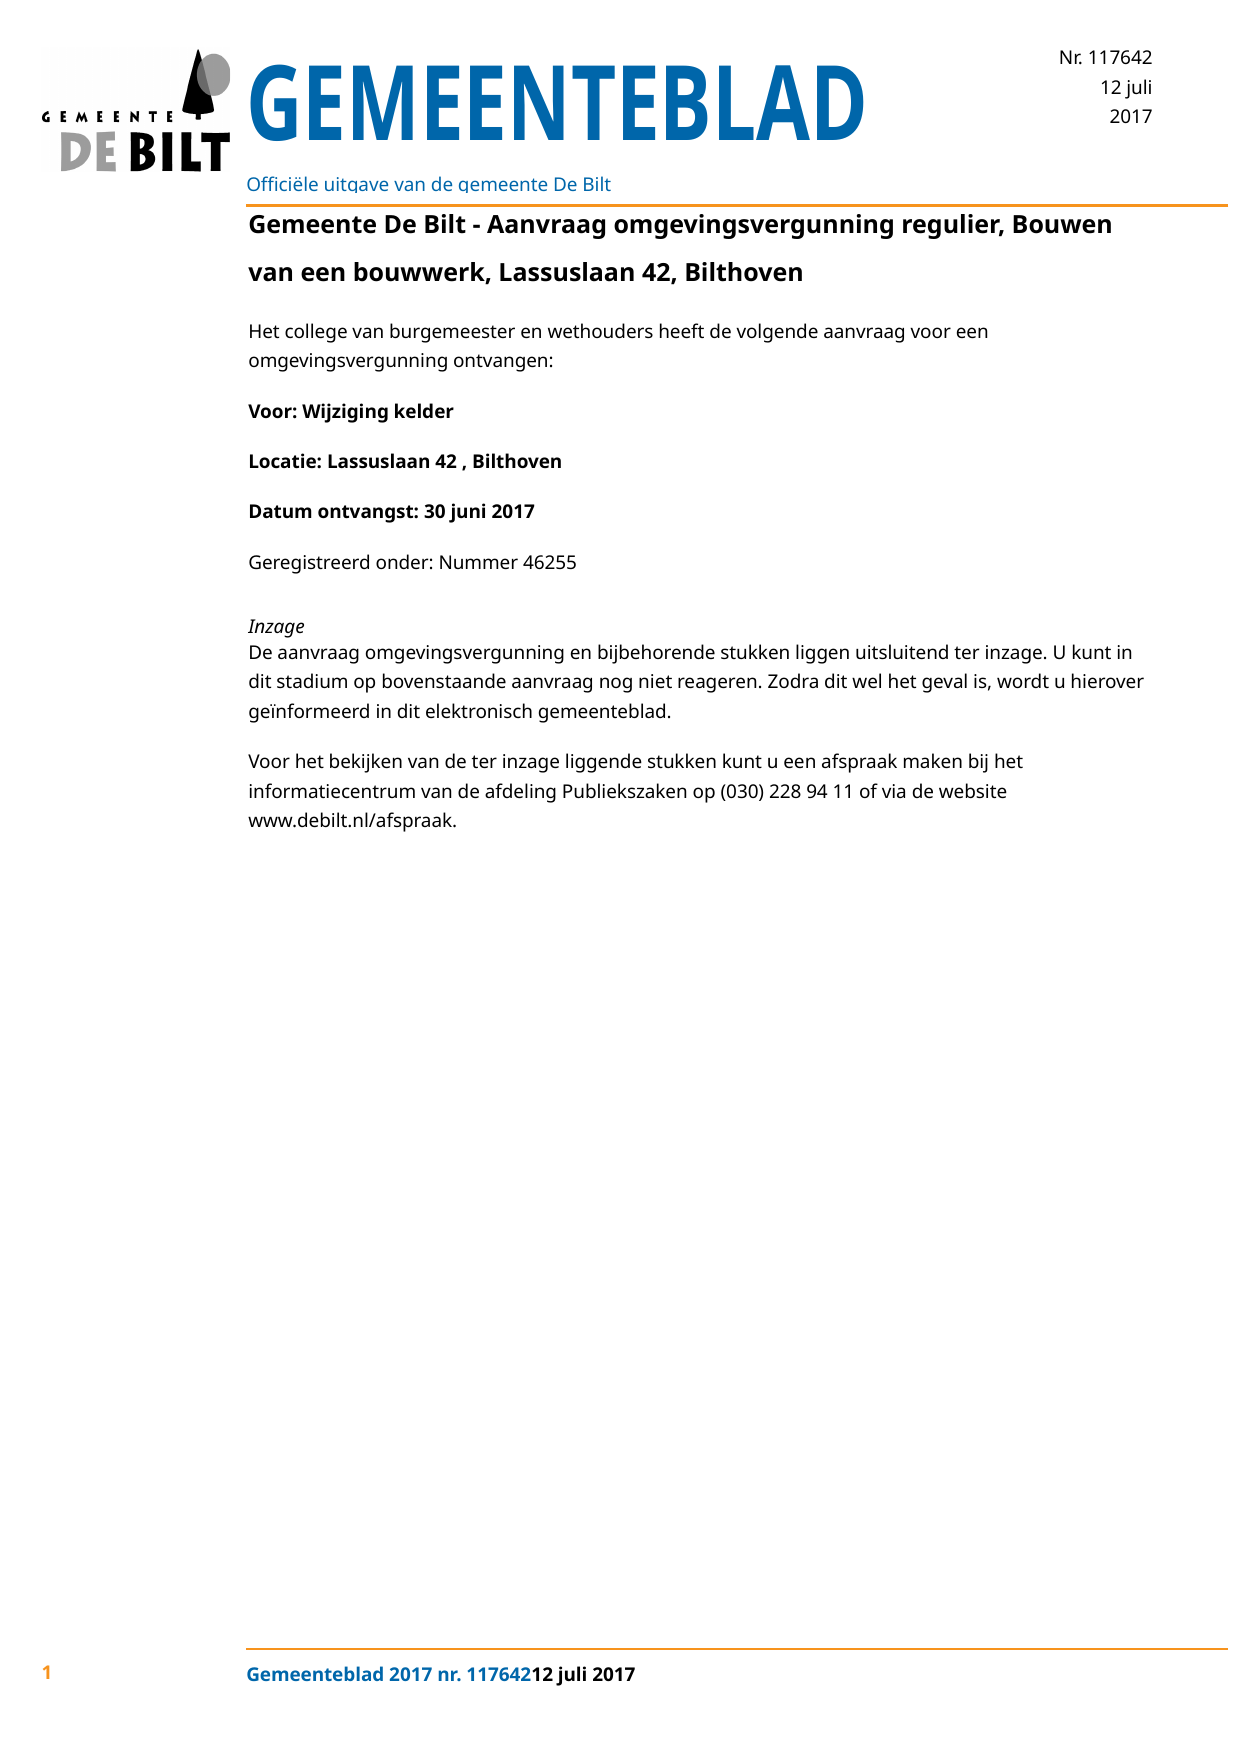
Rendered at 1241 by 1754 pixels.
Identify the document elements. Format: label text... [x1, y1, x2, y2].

text Datum ontvangst: 30 juni 2017 [248, 499, 1152, 524]
text Geregistreerd onder: Nummer 46255 [248, 549, 1152, 575]
text Het college van burgemeester en wethouders heeft de volgende aanvraag voor een omgevingsvergunning ontvangen: [248, 318, 1152, 373]
text Gemeente De Bilt - Aanvraag omgevingsvergunning regulier, Bouwen van een bouwwerk, Lassuslaan 42, Bilthoven [248, 207, 1152, 288]
text Voor het bekijken van de ter inzage liggende stukken kunt u een afspraak maken bij het informatiecentrum van de afdeling Publiekszaken op (030) 228 94 11 of via de website www.debilt.nl/afspraak. [248, 748, 1152, 833]
text Inzage [248, 613, 1152, 639]
text Voor: Wijziging kelder [248, 398, 1152, 424]
text Locatie: Lassuslaan 42 , Bilthoven [248, 448, 1152, 474]
picture [41, 47, 231, 172]
text De aanvraag omgevingsvergunning en bijbehorende stukken liggen uitsluitend ter inzage. U kunt in dit stadium op bovenstaande aanvraag nog niet reageren. Zodra dit wel het geval is, wordt u hierover geïnformeerd in dit elektronisch gemeenteblad. [248, 639, 1152, 724]
